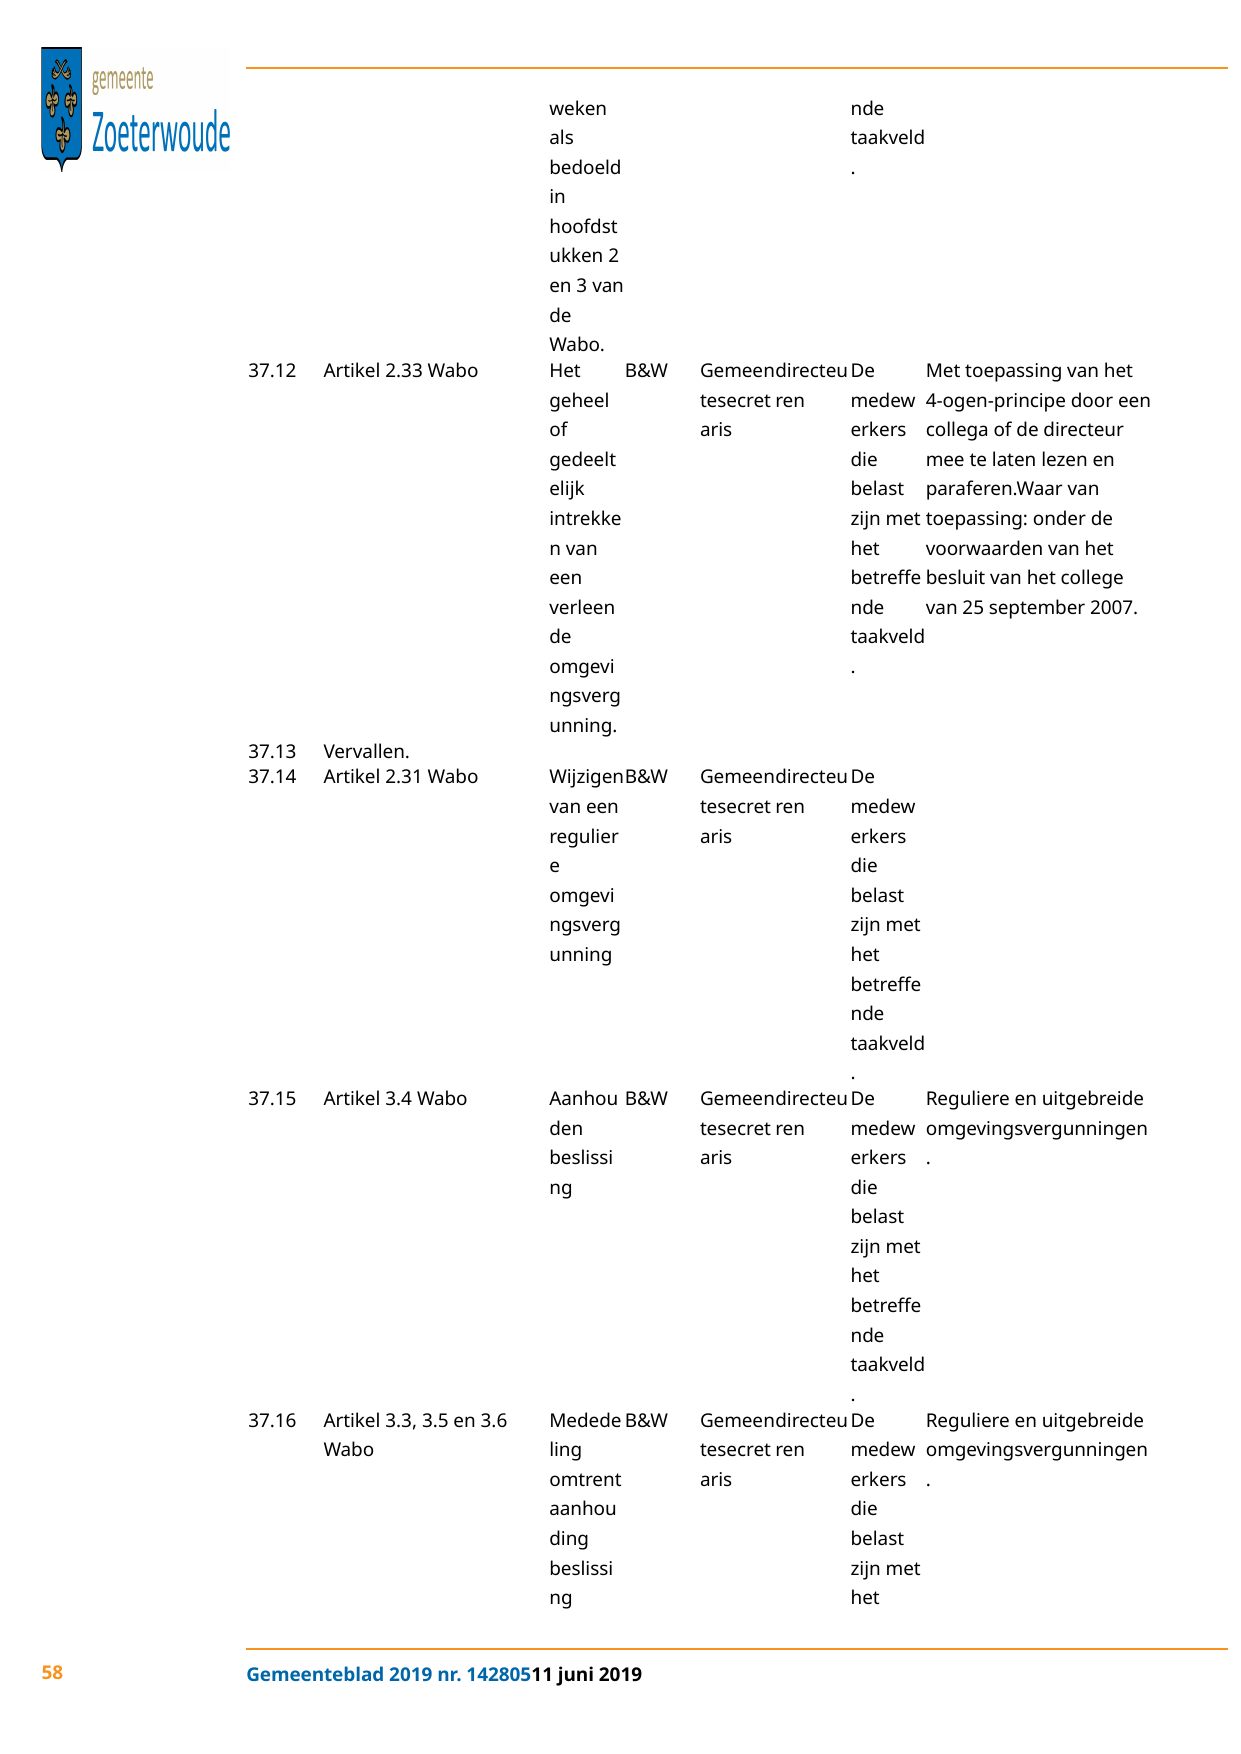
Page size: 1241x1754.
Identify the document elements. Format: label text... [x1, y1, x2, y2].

table_cell B&W [625, 1407, 700, 1610]
table_cell [775, 738, 850, 764]
table_cell nde taakveld. [850, 95, 926, 357]
table_cell [926, 738, 1152, 764]
picture [41, 47, 231, 172]
table_cell De medewerkers die belast zijn met het betreffende taakveld. [850, 1085, 926, 1407]
table_cell [625, 95, 700, 357]
table_cell 37.13 [248, 738, 323, 764]
table_cell 37.12 [248, 357, 323, 738]
table_cell [248, 95, 323, 357]
table_cell directeuren [775, 1085, 850, 1407]
table_cell [926, 95, 1152, 357]
table_cell Artikel 3.4 Wabo [323, 1085, 549, 1407]
table_cell 37.14 [248, 764, 323, 1085]
table_cell Met toepassing van het 4-ogen-principe door een collega of de directeur mee te laten lezen en paraferen.Waar van toepassing: onder de voorwaarden van het besluit van het college van 25 september 2007. [926, 357, 1152, 738]
table_cell B&W [625, 1085, 700, 1407]
table_cell De medewerkers die belast zijn met het betreffende taakveld. [850, 764, 926, 1085]
table_cell Gemeentesecretaris [700, 357, 775, 738]
table_cell De medewerkers die belast zijn met het [850, 1407, 926, 1610]
table_cell Mededeling omtrent aanhouding beslissing [549, 1407, 624, 1610]
table_cell De medewerkers die belast zijn met het betreffende taakveld. [850, 357, 926, 738]
table_cell Reguliere en uitgebreide omgevingsvergunningen. [926, 1085, 1152, 1407]
table_cell Reguliere en uitgebreide omgevingsvergunningen. [926, 1407, 1152, 1610]
table_cell Artikel 2.33 Wabo [323, 357, 549, 738]
table_cell Artikel 3.3, 3.5 en 3.6 Wabo [323, 1407, 549, 1610]
table_cell Artikel 2.31 Wabo [323, 764, 549, 1085]
table_cell B&W [625, 357, 700, 738]
table_cell Vervallen. [323, 738, 549, 764]
table_cell Wijzigen van een reguliere omgevingsvergunning [549, 764, 624, 1085]
table_cell 37.16 [248, 1407, 323, 1610]
table_cell directeuren [775, 764, 850, 1085]
table_cell directeuren [775, 357, 850, 738]
table_cell Gemeentesecretaris [700, 1407, 775, 1610]
table_cell Gemeentesecretaris [700, 764, 775, 1085]
table_cell Gemeentesecretaris [700, 1085, 775, 1407]
table_cell [926, 764, 1152, 1085]
table_cell Aanhouden beslissing [549, 1085, 624, 1407]
table_cell weken als bedoeld in hoofdstukken 2 en 3 van de Wabo. [549, 95, 624, 357]
table_cell [775, 95, 850, 357]
table_cell [700, 95, 775, 357]
table_cell B&W [625, 764, 700, 1085]
table_cell 37.15 [248, 1085, 323, 1407]
table_cell [549, 738, 624, 764]
table_cell directeuren [775, 1407, 850, 1610]
table_cell [700, 738, 775, 764]
table_cell [850, 738, 926, 764]
table_cell [323, 95, 549, 357]
table_cell Het geheel of gedeeltelijk intrekken van een verleende omgevingsvergunning. [549, 357, 624, 738]
table_cell [625, 738, 700, 764]
